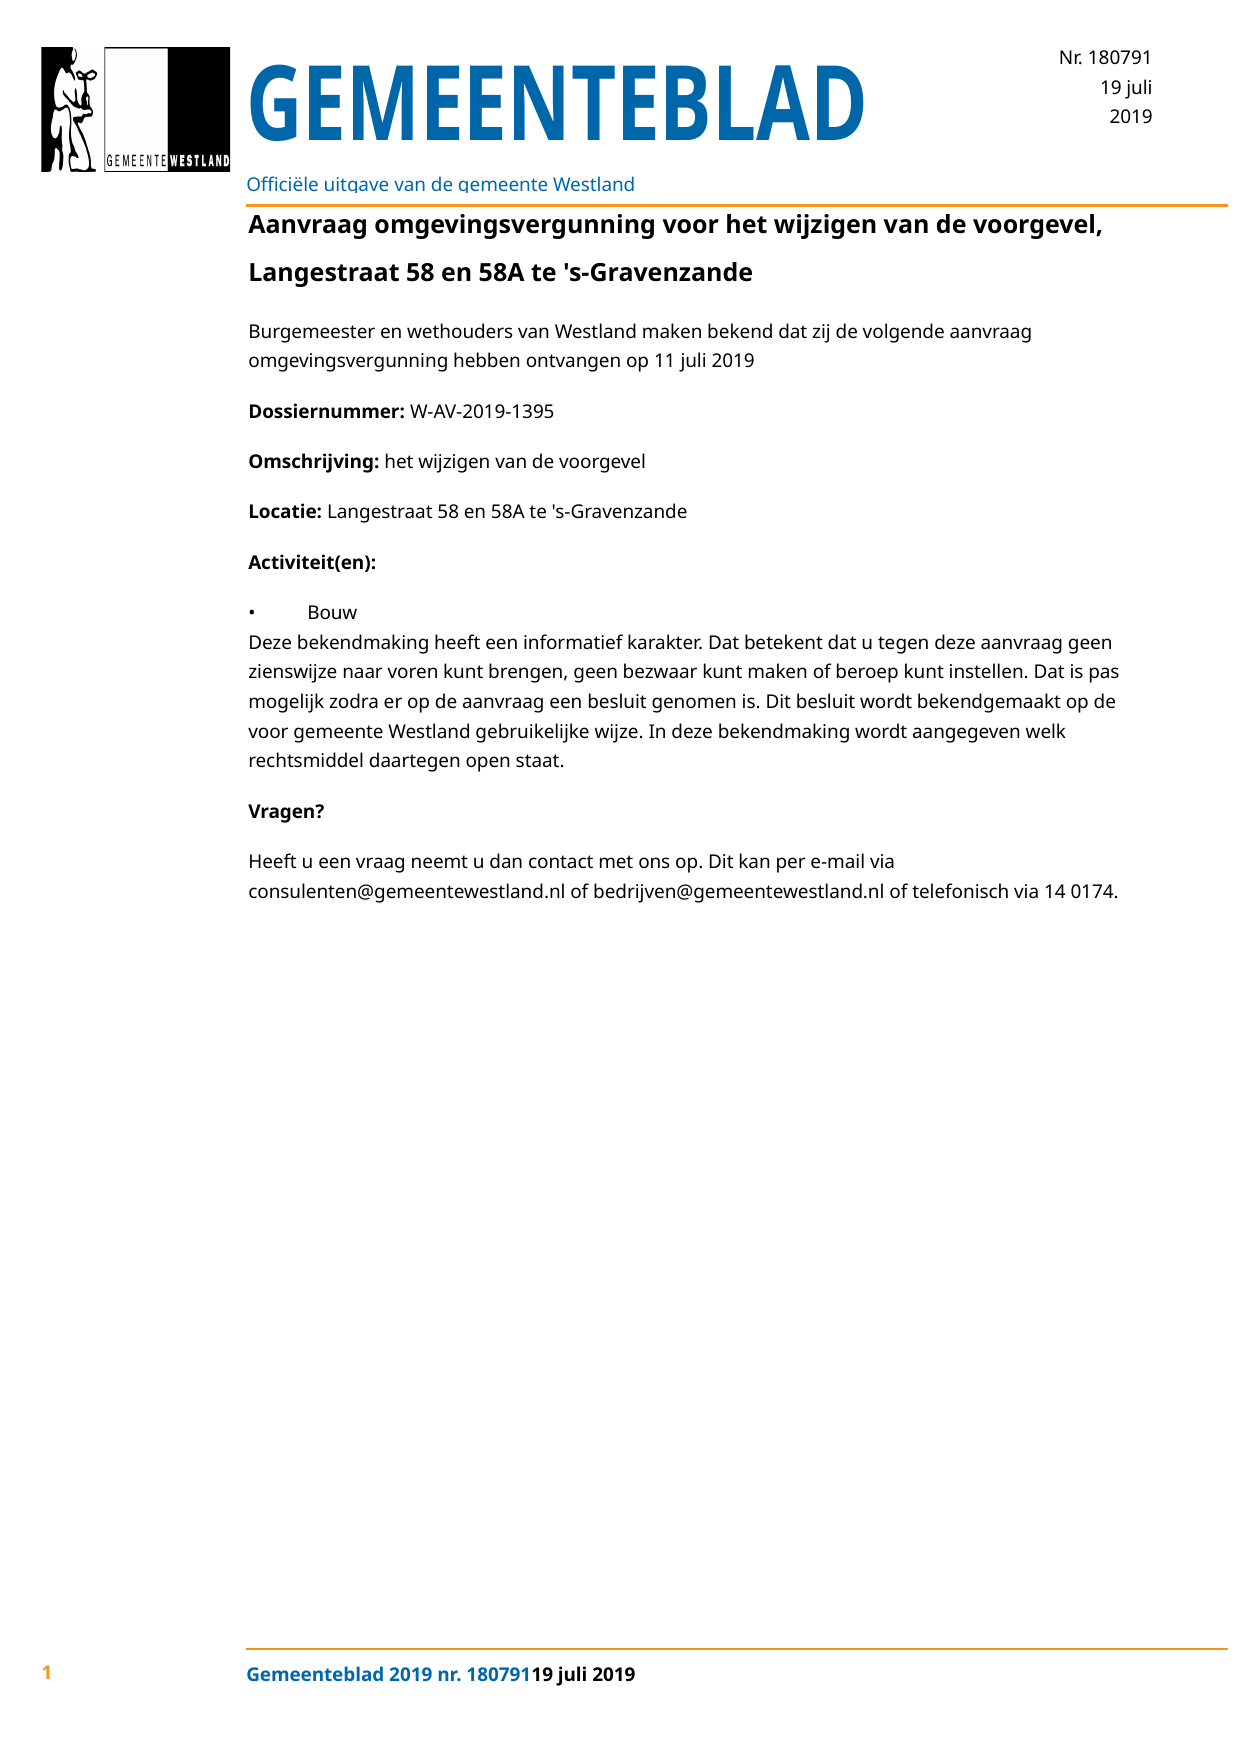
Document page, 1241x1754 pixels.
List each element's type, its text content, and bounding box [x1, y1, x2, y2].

text Deze bekendmaking heeft een informatief karakter. Dat betekent dat u tegen deze aanvraag geen zienswijze naar voren kunt brengen, geen bezwaar kunt maken of beroep kunt instellen. Dat is pas mogelijk zodra er op de aanvraag een besluit genomen is. Dit besluit wordt bekendgemaakt op de voor gemeente Westland gebruikelijke wijze. In deze bekendmaking wordt aangegeven welk rechtsmiddel daartegen open staat. [248, 629, 1152, 773]
text Burgemeester en wethouders van Westland maken bekend dat zij de volgende aanvraag omgevingsvergunning hebben ontvangen op 11 juli 2019 [248, 318, 1152, 373]
text Aanvraag omgevingsvergunning voor het wijzigen van de voorgevel, Langestraat 58 en 58A te 's-Gravenzande [248, 207, 1152, 288]
text Activiteit(en): [248, 549, 1152, 575]
text Omschrijving: het wijzigen van de voorgevel [248, 448, 1152, 474]
text Heeft u een vraag neemt u dan contact met ons op. Dit kan per e-mail via consulenten@gemeentewestland.nl of bedrijven@gemeentewestland.nl of telefonisch via 14 0174. [248, 848, 1152, 904]
list Bouw [248, 599, 1152, 625]
text Locatie: Langestraat 58 en 58A te 's-Gravenzande [248, 499, 1152, 524]
text Dossiernummer: W-AV-2019-1395 [248, 398, 1152, 424]
text Vragen? [248, 798, 1152, 824]
picture [41, 47, 231, 172]
